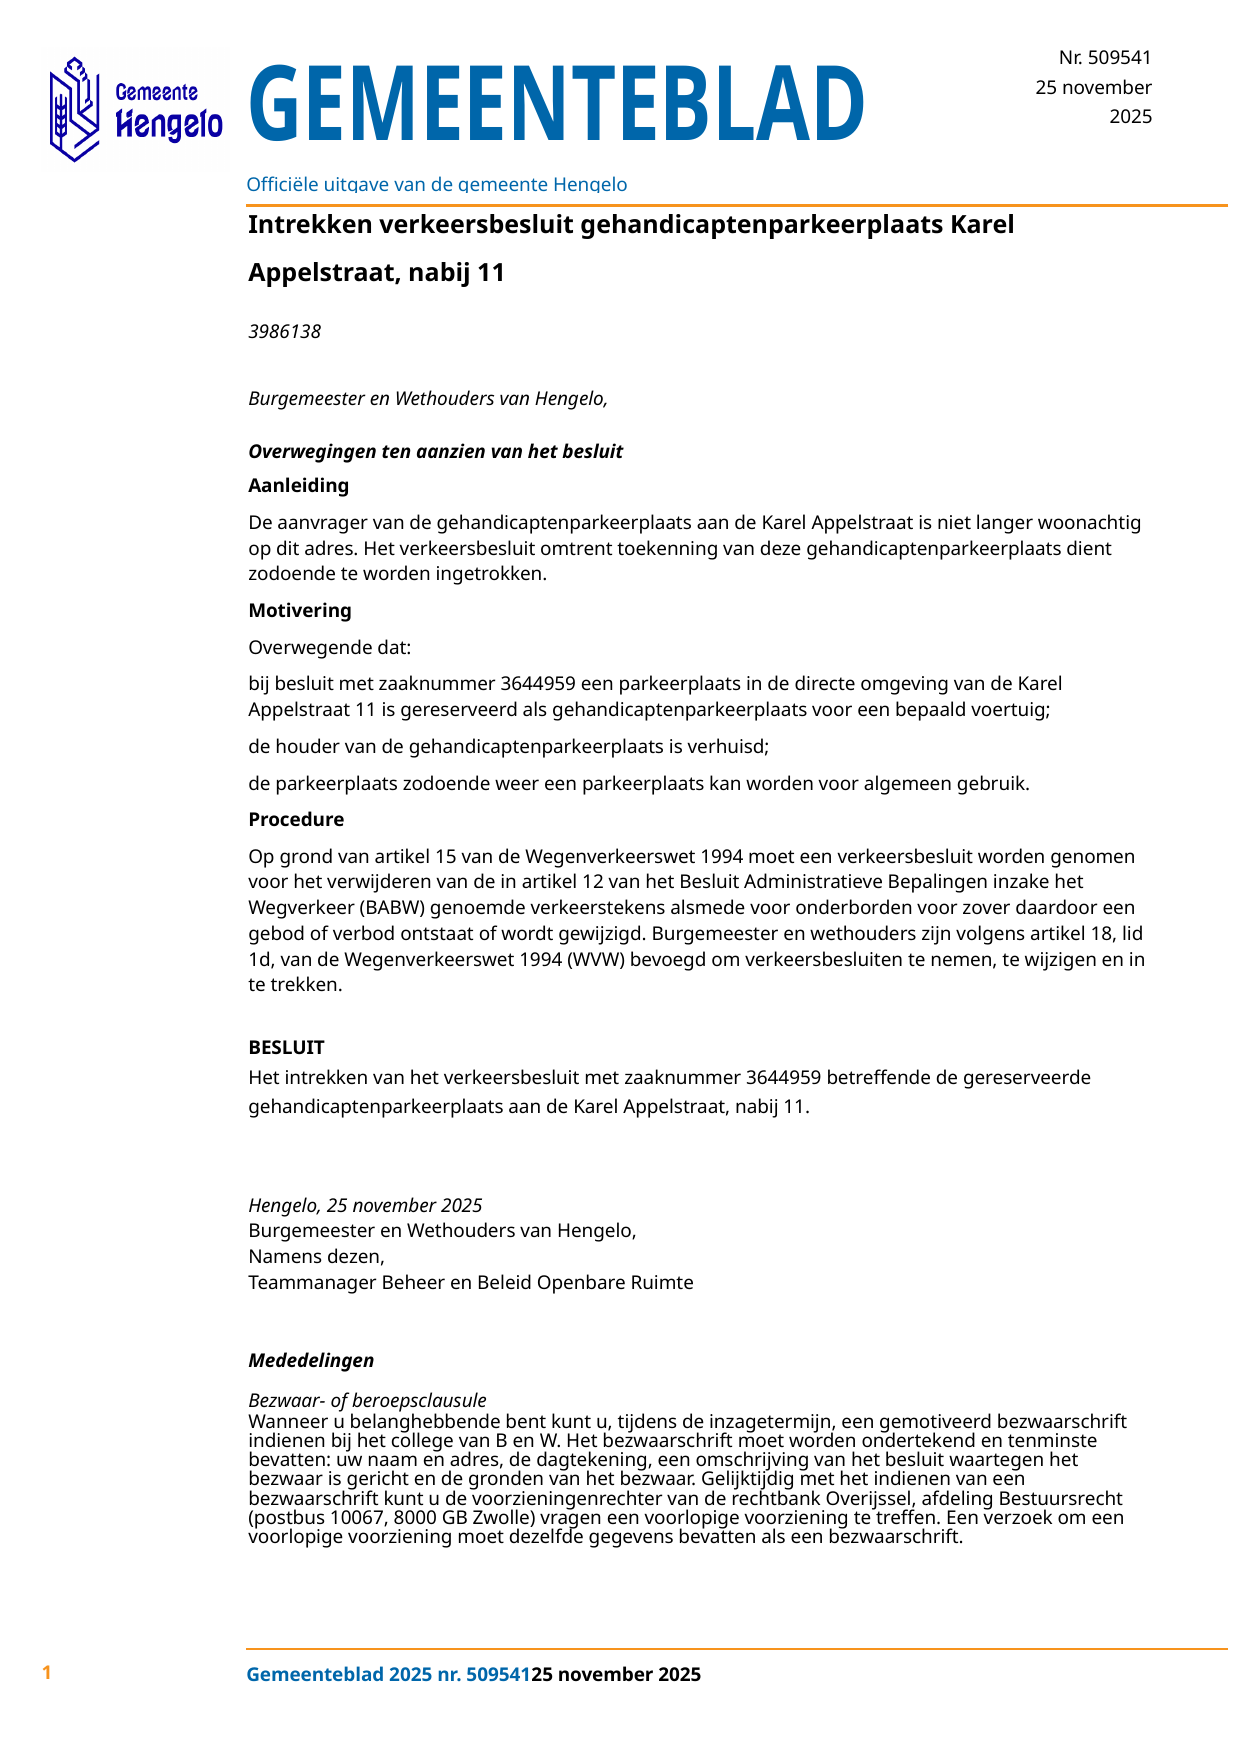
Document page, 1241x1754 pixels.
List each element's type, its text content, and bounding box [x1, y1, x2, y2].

text de houder van de gehandicaptenparkeerplaats is verhuisd; [248, 733, 1152, 759]
text bij besluit met zaaknummer 3644959 een parkeerplaats in de directe omgeving van de Karel Appelstraat 11 is gereserveerd als gehandicaptenparkeerplaats voor een bepaald voertuig; [248, 671, 1152, 722]
text Mededelingen [248, 1348, 1152, 1373]
text Teammanager Beheer en Beleid Openbare Ruimte [248, 1269, 1152, 1295]
text Burgemeester en Wethouders van Hengelo, [248, 1217, 1152, 1243]
text Burgemeester en Wethouders van Hengelo, [248, 386, 1152, 411]
text Overwegingen ten aanzien van het besluit [248, 438, 1152, 464]
text de parkeerplaats zodoende weer een parkeerplaats kan worden voor algemeen gebruik. [248, 770, 1152, 795]
text 3986138 [248, 318, 1152, 344]
text Het intrekken van het verkeersbesluit met zaaknummer 3644959 betreffende de gereserveerde gehandicaptenparkeerplaats aan de Karel Appelstraat, nabij 11. [248, 1064, 1152, 1119]
text Namens dezen, [248, 1243, 1152, 1269]
text Aanleiding [248, 472, 1152, 498]
text Hengelo, 25 november 2025 [248, 1192, 1152, 1217]
text Intrekken verkeersbesluit gehandicaptenparkeerplaats Karel Appelstraat, nabij 11 [248, 207, 1152, 288]
text Op grond van artikel 15 van de Wegenverkeerswet 1994 moet een verkeersbesluit worden genomen voor het verwijderen van de in artikel 12 van het Besluit Administratieve Bepalingen inzake het Wegverkeer (BABW) genoemde verkeerstekens alsmede voor onderborden voor zover daardoor een gebod of verbod ontstaat of wordt gewijzigd. Burgemeester en wethouders zijn volgens artikel 18, lid 1d, van de Wegenverkeerswet 1994 (WVW) bevoegd om verkeersbesluiten te nemen, te wijzigen en in te trekken. [248, 843, 1152, 997]
picture [41, 47, 231, 172]
text Bezwaar- of beroepsclausule [248, 1387, 1152, 1413]
text De aanvrager van de gehandicaptenparkeerplaats aan de Karel Appelstraat is niet langer woonachtig op dit adres. Het verkeersbesluit omtrent toekenning van deze gehandicaptenparkeerplaats dient zodoende te worden ingetrokken. [248, 509, 1152, 586]
text Overwegende dat: [248, 634, 1152, 660]
text Wanneer u belanghebbende bent kunt u, tijdens de inzagetermijn, een gemotiveerd bezwaarschrift indienen bij het college van B en W. Het bezwaarschrift moet worden ondertekend en tenminste bevatten: uw naam en adres, de dagtekening, een omschrijving van het besluit waartegen het bezwaar is gericht en de gronden van het bezwaar. Gelijktijdig met het indienen van een bezwaarschrift kunt u de voorzieningenrechter van de rechtbank Overijssel, afdeling Bestuursrecht (postbus 10067, 8000 GB Zwolle) vragen een voorlopige voorziening te treffen. Een verzoek om een voorlopige voorziening moet dezelfde gegevens bevatten als een bezwaarschrift. [248, 1413, 1152, 1547]
text BESLUIT [248, 1034, 1152, 1060]
text Procedure [248, 806, 1152, 832]
text Motivering [248, 597, 1152, 623]
